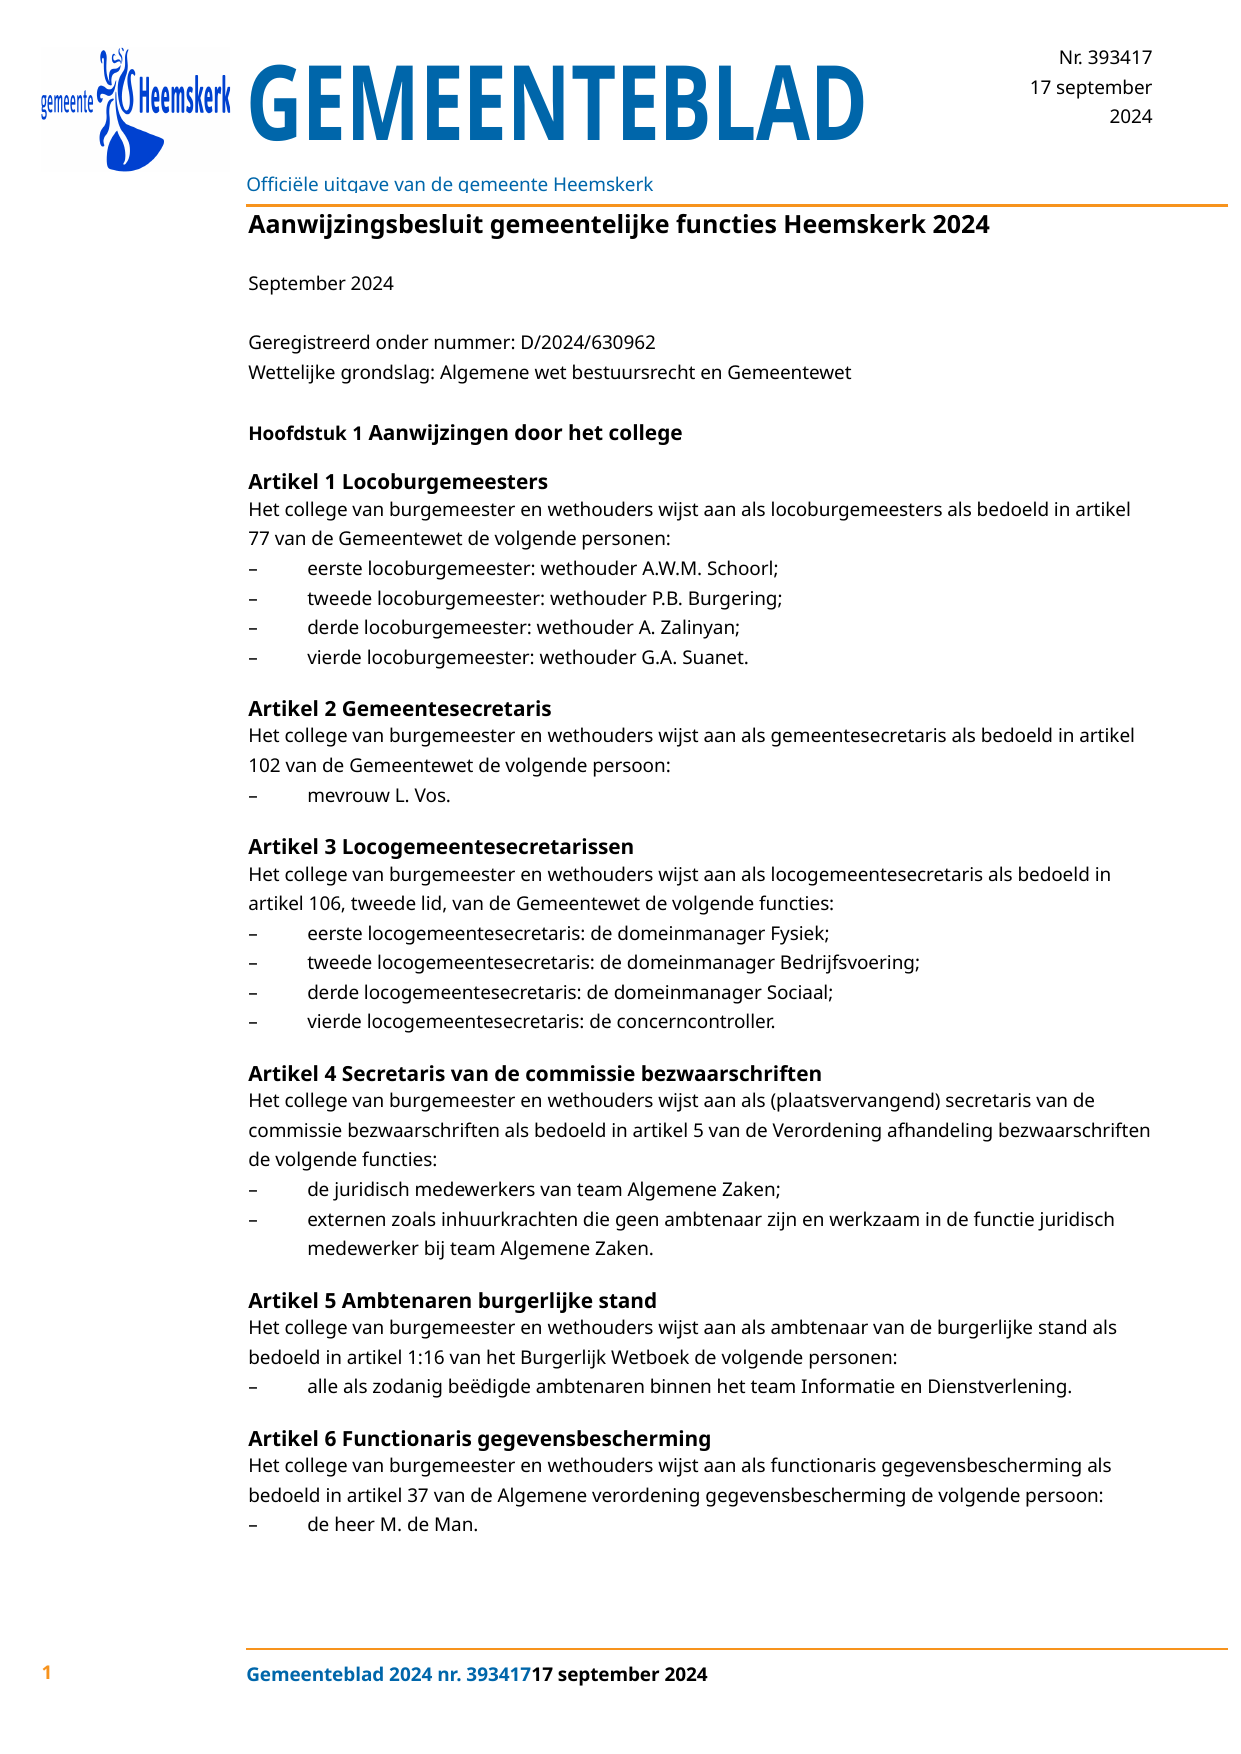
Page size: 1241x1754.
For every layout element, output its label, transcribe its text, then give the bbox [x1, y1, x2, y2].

list eerste locogemeentesecretaris: de domeinmanager Fysiek; [248, 920, 1152, 946]
text Artikel 5 Ambtenaren burgerlijke stand [248, 1286, 1152, 1314]
text Artikel 1 Locoburgemeesters [248, 467, 1152, 496]
list externen zoals inhuurkrachten die geen ambtenaar zijn en werkzaam in de functie juridisch medewerker bij team Algemene Zaken. [248, 1206, 1152, 1261]
list eerste locoburgemeester: wethouder A.W.M. Schoorl; [248, 555, 1152, 581]
text Het college van burgemeester en wethouders wijst aan als gemeentesecretaris als bedoeld in artikel 102 van de Gemeentewet de volgende persoon: [248, 723, 1152, 778]
text Het college van burgemeester en wethouders wijst aan als locoburgemeesters als bedoeld in artikel 77 van de Gemeentewet de volgende personen: [248, 496, 1152, 551]
list vierde locoburgemeester: wethouder G.A. Suanet. [248, 644, 1152, 669]
text Het college van burgemeester en wethouders wijst aan als locogemeentesecretaris als bedoeld in artikel 106, tweede lid, van de Gemeentewet de volgende functies: [248, 861, 1152, 916]
list de juridisch medewerkers van team Algemene Zaken; [248, 1176, 1152, 1202]
list tweede locogemeentesecretaris: de domeinmanager Bedrijfsvoering; [248, 949, 1152, 975]
text Artikel 4 Secretaris van de commissie bezwaarschriften [248, 1059, 1152, 1087]
text Hoofdstuk 1 Aanwijzingen door het college [248, 418, 1152, 447]
text Artikel 3 Locogemeentesecretarissen [248, 832, 1152, 861]
text Het college van burgemeester en wethouders wijst aan als ambtenaar van de burgerlijke stand als bedoeld in artikel 1:16 van het Burgerlijk Wetboek de volgende personen: [248, 1314, 1152, 1369]
text Aanwijzingsbesluit gemeentelijke functies Heemskerk 2024 [248, 207, 1152, 241]
list alle als zodanig beëdigde ambtenaren binnen het team Informatie en Dienstverlening. [248, 1373, 1152, 1399]
list derde locoburgemeester: wethouder A. Zalinyan; [248, 614, 1152, 640]
text Artikel 6 Functionaris gegevensbescherming [248, 1424, 1152, 1452]
text Artikel 2 Gemeentesecretaris [248, 694, 1152, 723]
list derde locogemeentesecretaris: de domeinmanager Sociaal; [248, 979, 1152, 1005]
list de heer M. de Man. [248, 1511, 1152, 1537]
text Wettelijke grondslag: Algemene wet bestuursrecht en Gemeentewet [248, 359, 1152, 385]
text Het college van burgemeester en wethouders wijst aan als functionaris gegevensbescherming als bedoeld in artikel 37 van de Algemene verordening gegevensbescherming de volgende persoon: [248, 1452, 1152, 1508]
list tweede locoburgemeester: wethouder P.B. Burgering; [248, 585, 1152, 610]
text Geregistreerd onder nummer: D/2024/630962 [248, 329, 1152, 355]
list mevrouw L. Vos. [248, 782, 1152, 808]
picture [41, 47, 231, 172]
text Het college van burgemeester en wethouders wijst aan als (plaatsvervangend) secretaris van de commissie bezwaarschriften als bedoeld in artikel 5 van de Verordening afhandeling bezwaarschriften de volgende functies: [248, 1087, 1152, 1172]
list vierde locogemeentesecretaris: de concerncontroller. [248, 1009, 1152, 1034]
text September 2024 [248, 270, 1152, 296]
